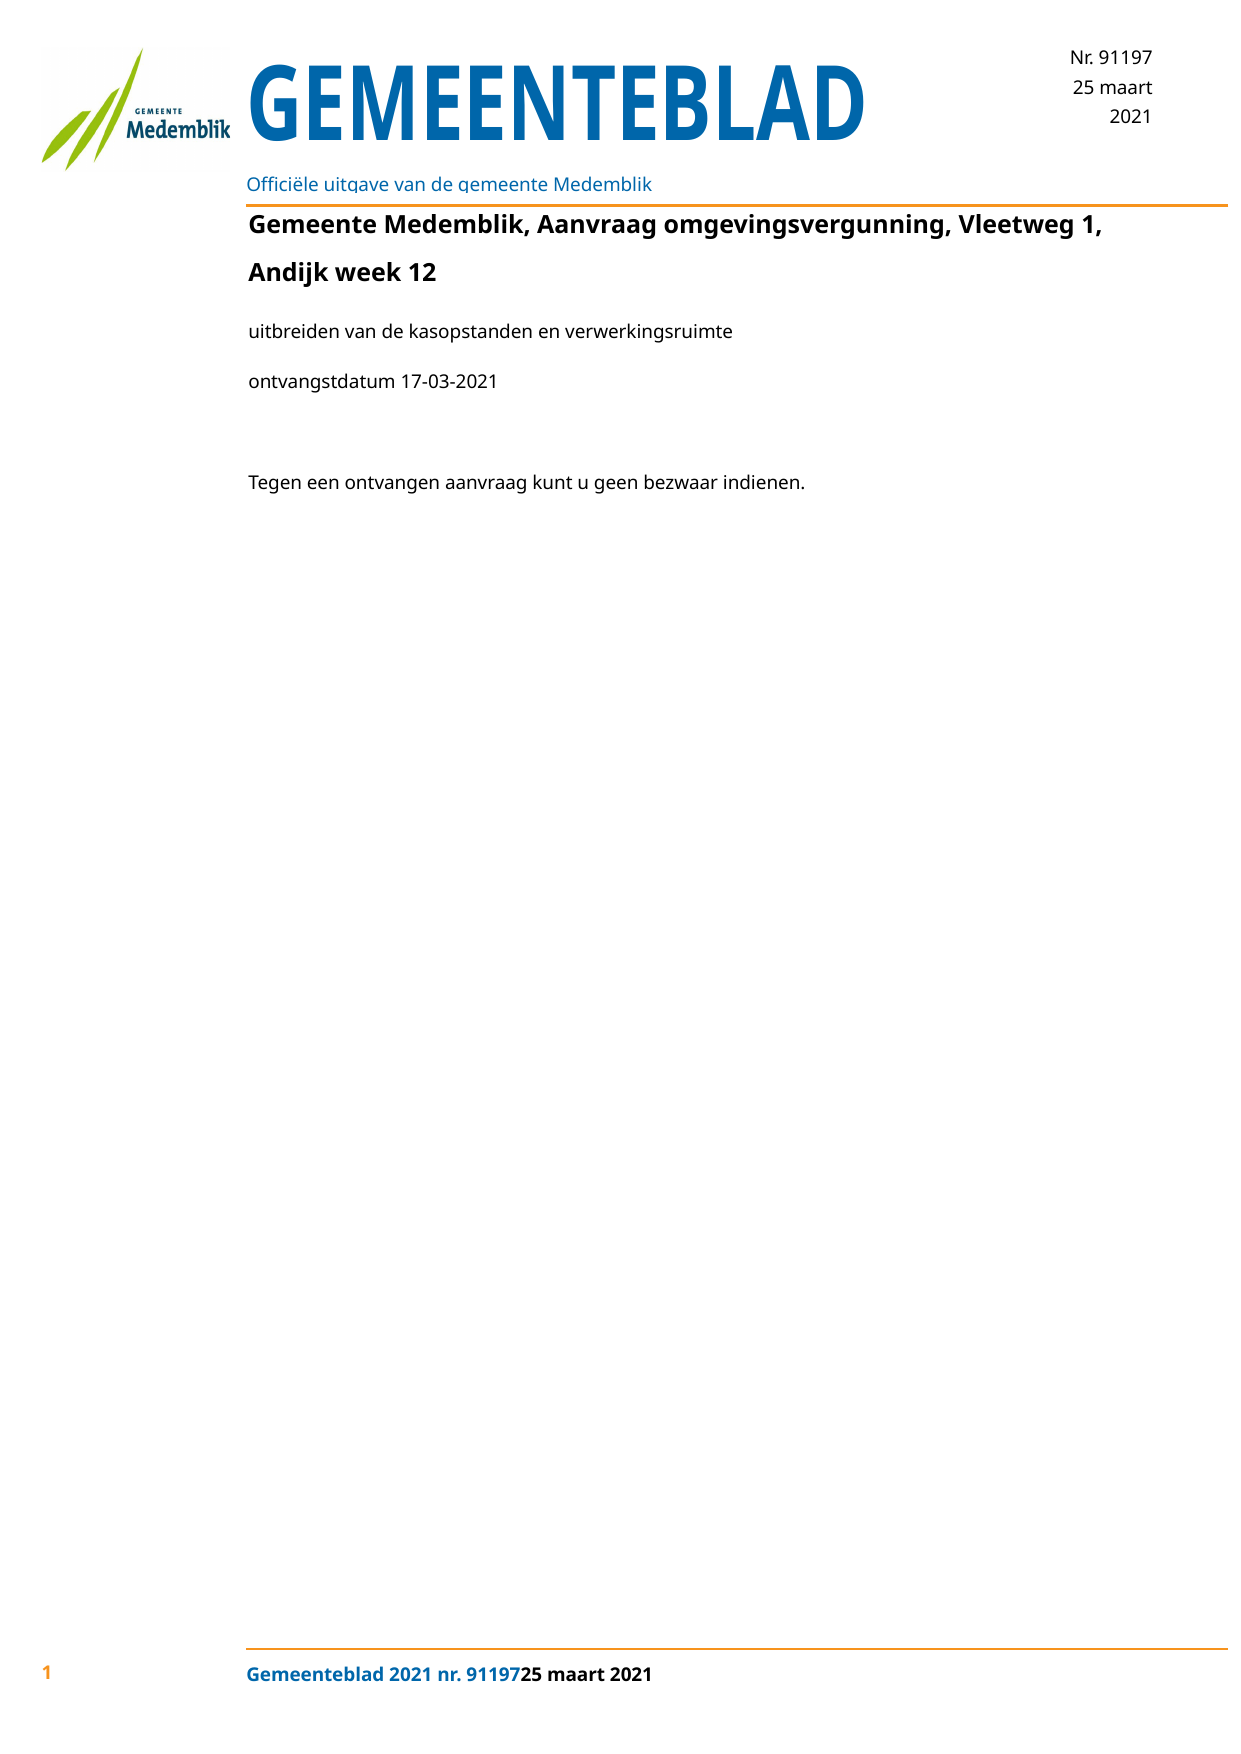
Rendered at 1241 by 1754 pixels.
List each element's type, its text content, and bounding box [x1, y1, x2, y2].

picture [41, 47, 231, 172]
text Gemeente Medemblik, Aanvraag omgevingsvergunning, Vleetweg 1, Andijk week 12 [248, 207, 1152, 288]
text ontvangstdatum 17-03-2021 [248, 368, 1152, 394]
text Tegen een ontvangen aanvraag kunt u geen bezwaar indienen. [248, 469, 1152, 495]
text uitbreiden van de kasopstanden en verwerkingsruimte [248, 318, 1152, 344]
